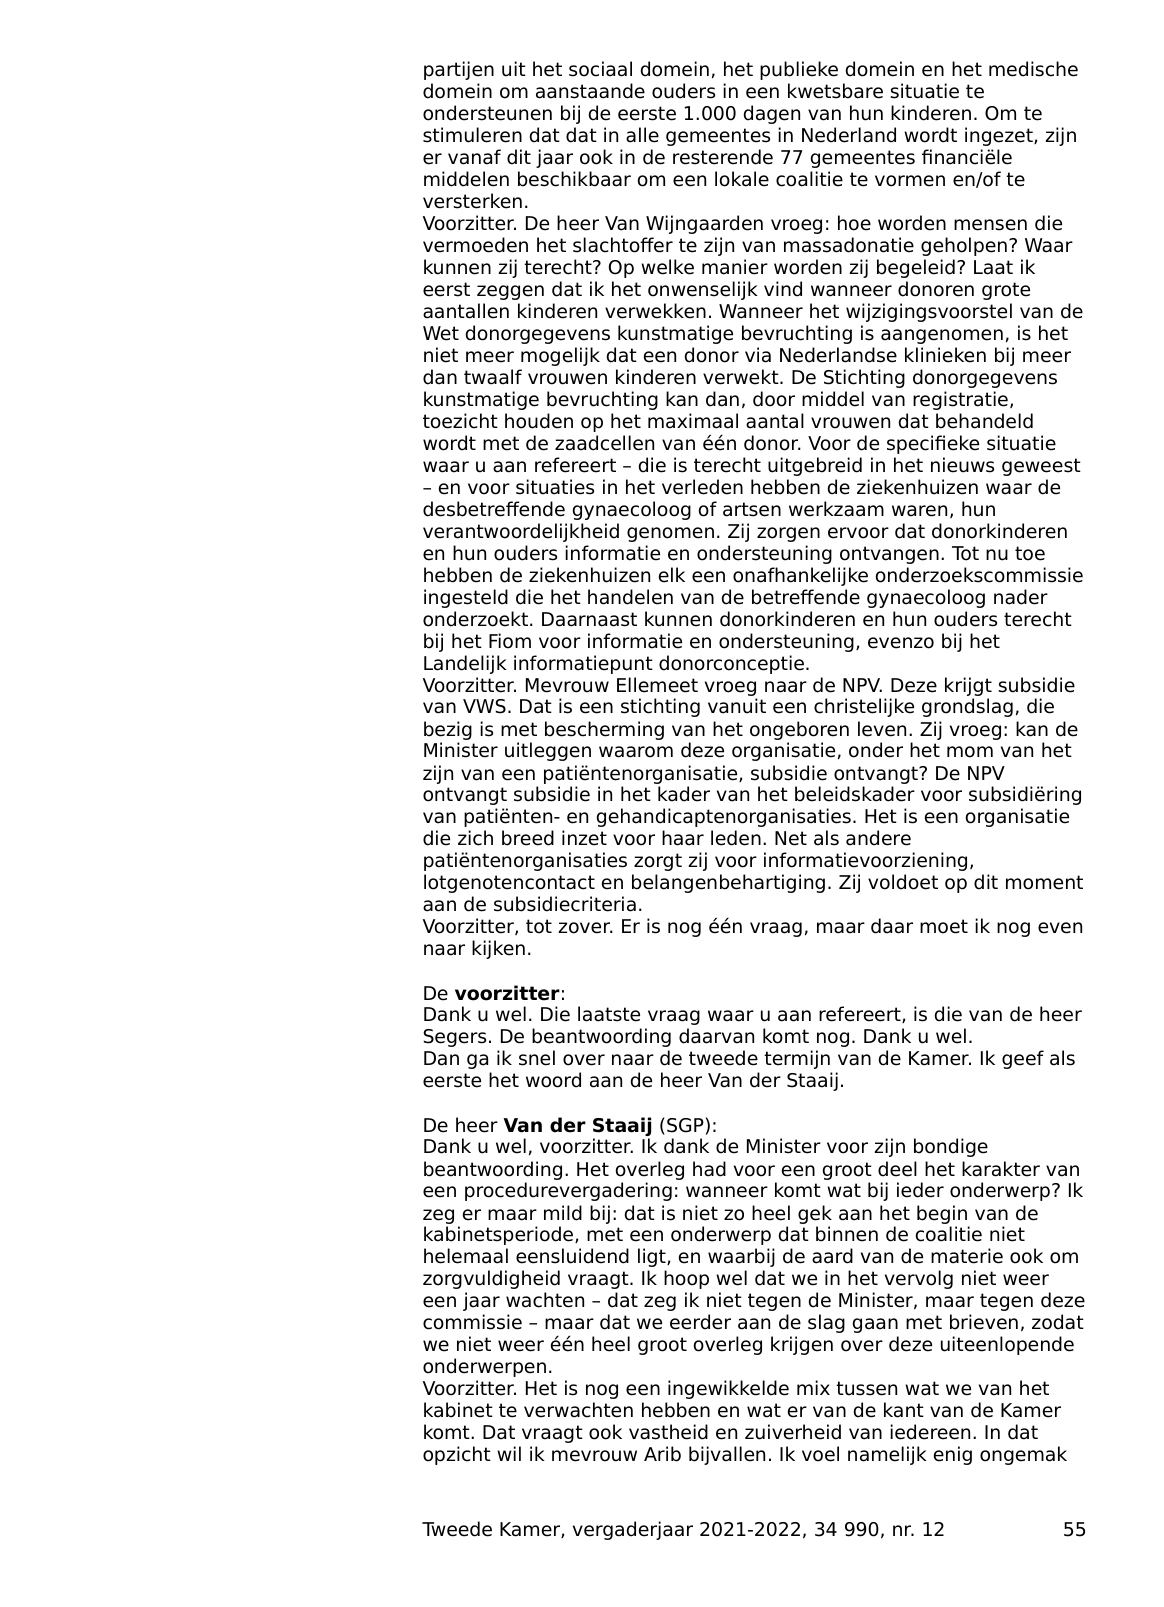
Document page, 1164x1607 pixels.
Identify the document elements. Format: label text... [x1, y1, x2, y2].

text Dank u wel. Die laatste vraag waar u aan refereert, is die van de heer Segers. De beantwoording daarvan komt nog. Dank u wel. [422, 1004, 1087, 1048]
text De voorzitter: [422, 982, 1087, 1004]
text partijen uit het sociaal domein, het publieke domein en het medische domein om aanstaande ouders in een kwetsbare situatie te ondersteunen bij de eerste 1.000 dagen van hun kinderen. Om te stimuleren dat dat in alle gemeentes in Nederland wordt ingezet, zijn er vanaf dit jaar ook in de resterende 77 gemeentes financiële middelen beschikbaar om een lokale coalitie te vormen en/of te versterken. [422, 59, 1087, 213]
text Voorzitter. Mevrouw Ellemeet vroeg naar de NPV. Deze krijgt subsidie van VWS. Dat is een stichting vanuit een christelijke grondslag, die bezig is met bescherming van het ongeboren leven. Zij vroeg: kan de Minister uitleggen waarom deze organisatie, onder het mom van het zijn van een patiëntenorganisatie, subsidie ontvangt? De NPV ontvangt subsidie in het kader van het beleidskader voor subsidiëring van patiënten- en gehandicaptenorganisaties. Het is een organisatie die zich breed inzet voor haar leden. Net als andere patiëntenorganisaties zorgt zij voor informatievoorziening, lotgenotencontact en belangenbehartiging. Zij voldoet op dit moment aan de subsidiecriteria. [422, 674, 1087, 916]
text De heer Van der Staaij (SGP): [422, 1114, 1087, 1136]
text Voorzitter. De heer Van Wijngaarden vroeg: hoe worden mensen die vermoeden het slachtoffer te zijn van massadonatie geholpen? Waar kunnen zij terecht? Op welke manier worden zij begeleid? Laat ik eerst zeggen dat ik het onwenselijk vind wanneer donoren grote aantallen kinderen verwekken. Wanneer het wijzigingsvoorstel van de Wet donorgegevens kunstmatige bevruchting is aangenomen, is het niet meer mogelijk dat een donor via Nederlandse klinieken bij meer dan twaalf vrouwen kinderen verwekt. De Stichting donorgegevens kunstmatige bevruchting kan dan, door middel van registratie, toezicht houden op het maximaal aantal vrouwen dat behandeld wordt met de zaadcellen van één donor. Voor de specifieke situatie waar u aan refereert – die is terecht uitgebreid in het nieuws geweest – en voor situaties in het verleden hebben de ziekenhuizen waar de desbetreffende gynaecoloog of artsen werkzaam waren, hun verantwoordelijkheid genomen. Zij zorgen ervoor dat donorkinderen en hun ouders informatie en ondersteuning ontvangen. Tot nu toe hebben de ziekenhuizen elk een onafhankelijke onderzoekscommissie ingesteld die het handelen van de betreffende gynaecoloog nader onderzoekt. Daarnaast kunnen donorkinderen en hun ouders terecht bij het Fiom voor informatie en ondersteuning, evenzo bij het Landelijk informatiepunt donorconceptie. [422, 213, 1087, 674]
text Voorzitter, tot zover. Er is nog één vraag, maar daar moet ik nog even naar kijken. [422, 916, 1087, 960]
text Dank u wel, voorzitter. Ik dank de Minister voor zijn bondige beantwoording. Het overleg had voor een groot deel het karakter van een procedurevergadering: wanneer komt wat bij ieder onderwerp? Ik zeg er maar mild bij: dat is niet zo heel gek aan het begin van de kabinetsperiode, met een onderwerp dat binnen de coalitie niet helemaal eensluidend ligt, en waarbij de aard van de materie ook om zorgvuldigheid vraagt. Ik hoop wel dat we in het vervolg niet weer een jaar wachten – dat zeg ik niet tegen de Minister, maar tegen deze commissie – maar dat we eerder aan de slag gaan met brieven, zodat we niet weer één heel groot overleg krijgen over deze uiteenlopende onderwerpen. [422, 1136, 1087, 1378]
text Voorzitter. Het is nog een ingewikkelde mix tussen wat we van het kabinet te verwachten hebben en wat er van de kant van de Kamer komt. Dat vraagt ook vastheid en zuiverheid van iedereen. In dat opzicht wil ik mevrouw Arib bijvallen. Ik voel namelijk enig ongemak [422, 1378, 1087, 1466]
text Dan ga ik snel over naar de tweede termijn van de Kamer. Ik geef als eerste het woord aan de heer Van der Staaij. [422, 1048, 1087, 1092]
